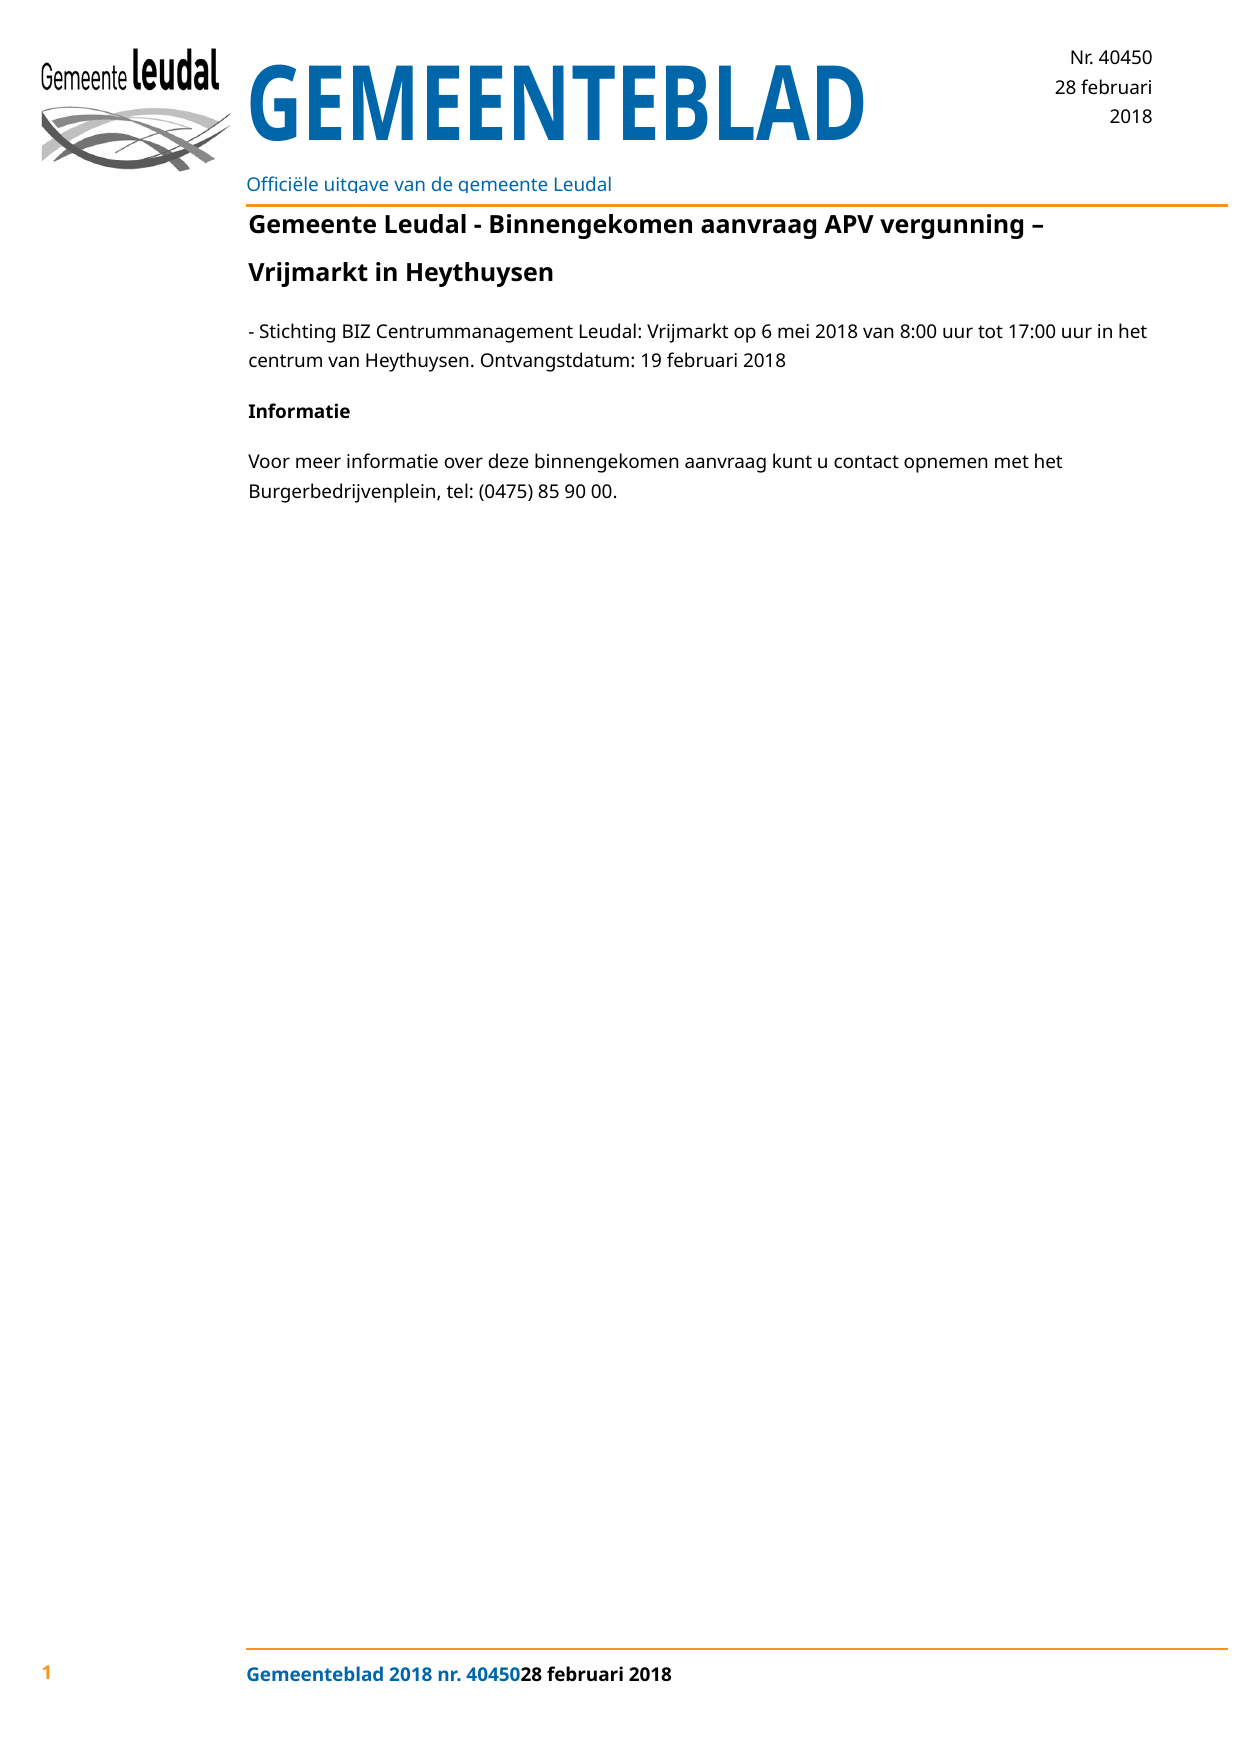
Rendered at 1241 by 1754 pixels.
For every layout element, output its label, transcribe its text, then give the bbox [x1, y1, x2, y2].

text Voor meer informatie over deze binnengekomen aanvraag kunt u contact opnemen met het Burgerbedrijvenplein, tel: (0475) 85 90 00. [248, 448, 1152, 504]
picture [41, 47, 231, 172]
text Gemeente Leudal - Binnengekomen aanvraag APV vergunning – Vrijmarkt in Heythuysen [248, 207, 1152, 288]
text - Stichting BIZ Centrummanagement Leudal: Vrijmarkt op 6 mei 2018 van 8:00 uur tot 17:00 uur in het centrum van Heythuysen. Ontvangstdatum: 19 februari 2018 [248, 318, 1152, 373]
text Informatie [248, 398, 1152, 424]
